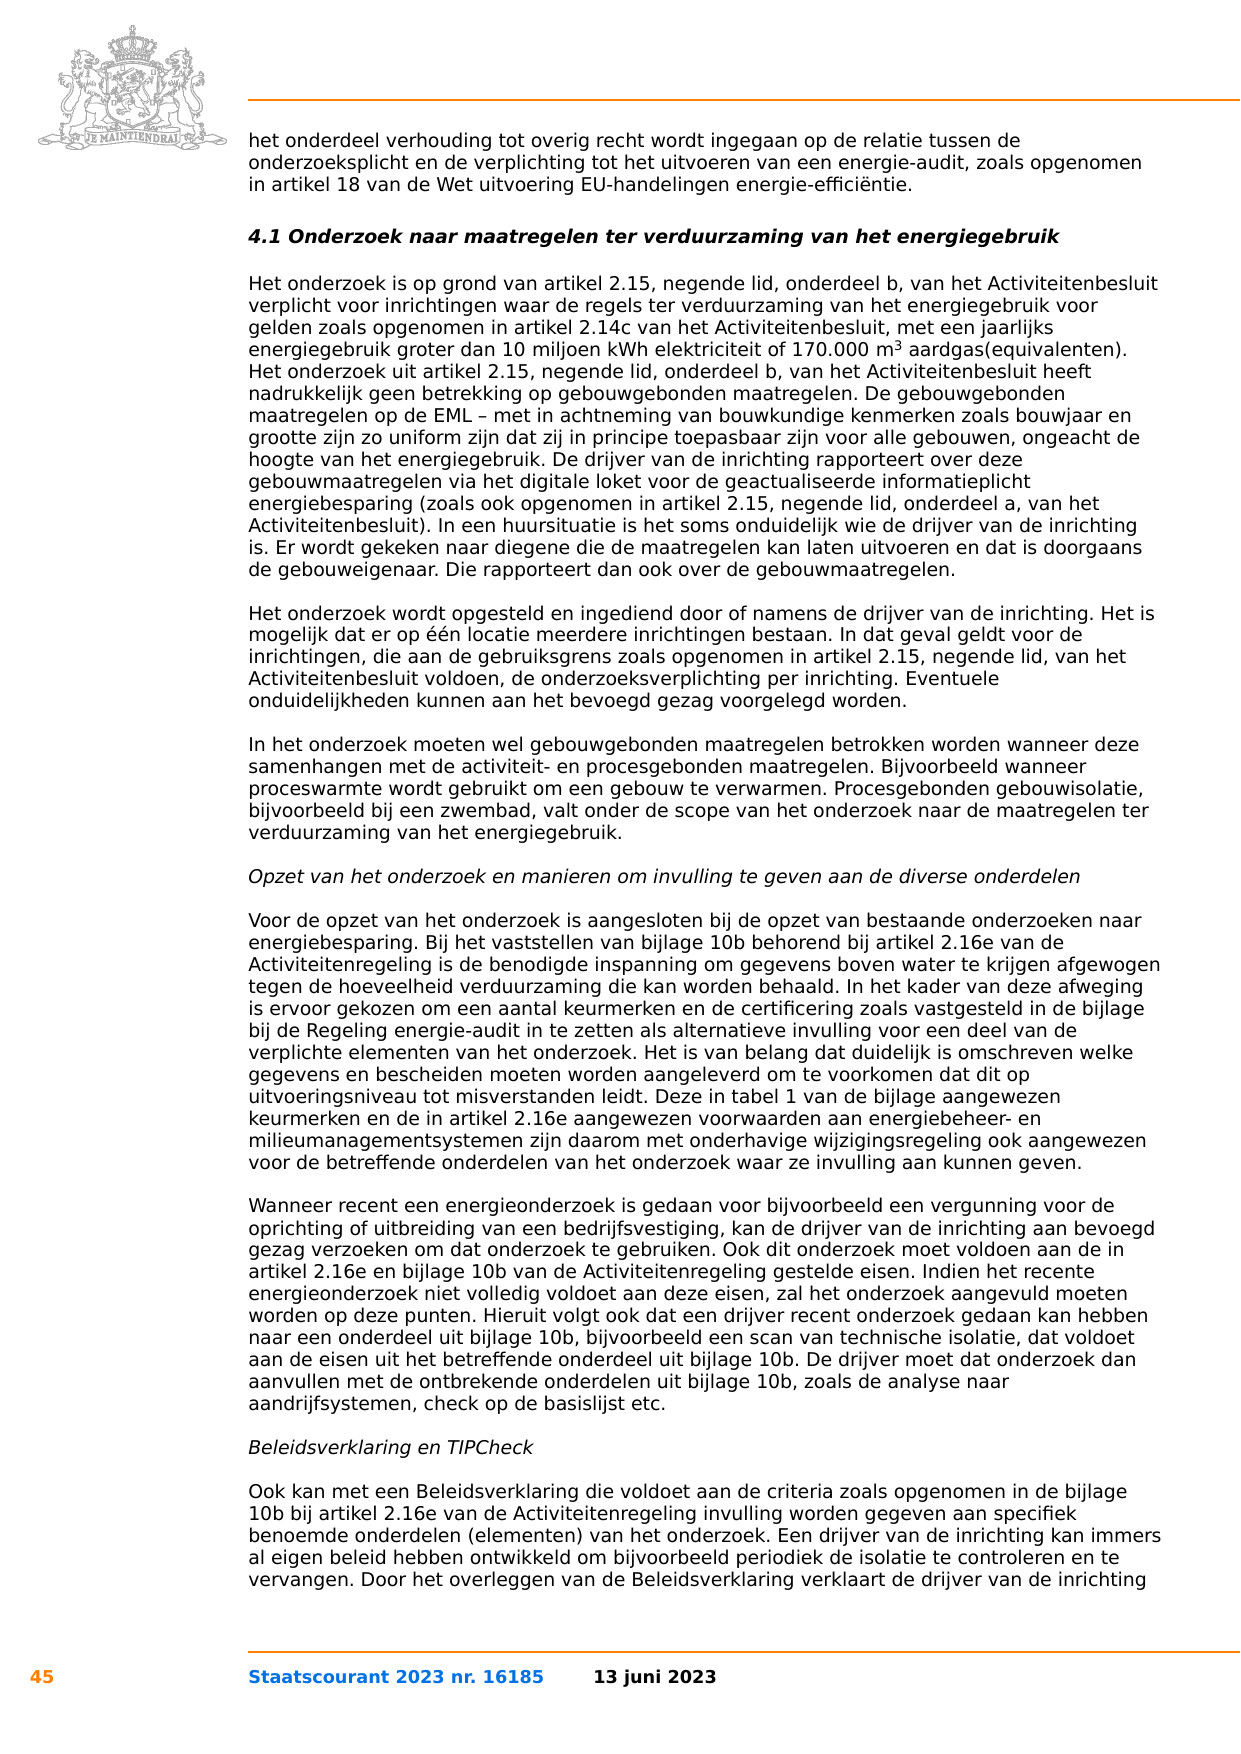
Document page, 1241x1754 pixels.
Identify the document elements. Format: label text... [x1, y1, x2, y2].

subtitle Beleidsverklaring en TIPCheck [248, 1437, 1163, 1459]
text Voor de opzet van het onderzoek is aangesloten bij de opzet van bestaande onderzoeken naar energiebesparing. Bij het vaststellen van bijlage 10b behorend bij artikel 2.16e van de Activiteitenregeling is de benodigde inspanning om gegevens boven water te krijgen afgewogen tegen de hoeveelheid verduurzaming die kan worden behaald. In het kader van deze afweging is ervoor gekozen om een aantal keurmerken en de certificering zoals vastgesteld in de bijlage bij de Regeling energie-audit in te zetten als alternatieve invulling voor een deel van de verplichte elementen van het onderzoek. Het is van belang dat duidelijk is omschreven welke gegevens en bescheiden moeten worden aangeleverd om te voorkomen dat dit op uitvoeringsniveau tot misverstanden leidt. Deze in tabel 1 van de bijlage aangewezen keurmerken en de in artikel 2.16e aangewezen voorwaarden aan energiebeheer- en milieumanagementsystemen zijn daarom met onderhavige wijzigingsregeling ook aangewezen voor de betreffende onderdelen van het onderzoek waar ze invulling aan kunnen geven. [248, 910, 1163, 1173]
text Het onderzoek wordt opgesteld en ingediend door of namens de drijver van de inrichting. Het is mogelijk dat er op één locatie meerdere inrichtingen bestaan. In dat geval geldt voor de inrichtingen, die aan de gebruiksgrens zoals opgenomen in artikel 2.15, negende lid, van het Activiteitenbesluit voldoen, de onderzoeksverplichting per inrichting. Eventuele onduidelijkheden kunnen aan het bevoegd gezag voorgelegd worden. [248, 602, 1163, 712]
picture [38, 25, 227, 150]
text Wanneer recent een energieonderzoek is gedaan voor bijvoorbeeld een vergunning voor de oprichting of uitbreiding van een bedrijfsvestiging, kan de drijver van de inrichting aan bevoegd gezag verzoeken om dat onderzoek te gebruiken. Ook dit onderzoek moet voldoen aan de in artikel 2.16e en bijlage 10b van de Activiteitenregeling gestelde eisen. Indien het recente energieonderzoek niet volledig voldoet aan deze eisen, zal het onderzoek aangevuld moeten worden op deze punten. Hieruit volgt ook dat een drijver recent onderzoek gedaan kan hebben naar een onderdeel uit bijlage 10b, bijvoorbeeld een scan van technische isolatie, dat voldoet aan de eisen uit het betreffende onderdeel uit bijlage 10b. De drijver moet dat onderzoek dan aanvullen met de ontbrekende onderdelen uit bijlage 10b, zoals de analyse naar aandrijfsystemen, check op de basislijst etc. [248, 1195, 1163, 1415]
subtitle 4.1 Onderzoek naar maatregelen ter verduurzaming van het energiegebruik [248, 226, 1163, 248]
text Het onderzoek is op grond van artikel 2.15, negende lid, onderdeel b, van het Activiteitenbesluit verplicht voor inrichtingen waar de regels ter verduurzaming van het energiegebruik voor gelden zoals opgenomen in artikel 2.14c van het Activiteitenbesluit, met een jaarlijks energiegebruik groter dan 10 miljoen kWh elektriciteit of 170.000 m3 aardgas(equivalenten). Het onderzoek uit artikel 2.15, negende lid, onderdeel b, van het Activiteitenbesluit heeft nadrukkelijk geen betrekking op gebouwgebonden maatregelen. De gebouwgebonden maatregelen op de EML – met in achtneming van bouwkundige kenmerken zoals bouwjaar en grootte zijn zo uniform zijn dat zij in principe toepasbaar zijn voor alle gebouwen, ongeacht de hoogte van het energiegebruik. De drijver van de inrichting rapporteert over deze gebouwmaatregelen via het digitale loket voor de geactualiseerde informatieplicht energiebesparing (zoals ook opgenomen in artikel 2.15, negende lid, onderdeel a, van het Activiteitenbesluit). In een huursituatie is het soms onduidelijk wie de drijver van de inrichting is. Er wordt gekeken naar diegene die de maatregelen kan laten uitvoeren en dat is doorgaans de gebouweigenaar. Die rapporteert dan ook over de gebouwmaatregelen. [248, 273, 1163, 581]
text Ook kan met een Beleidsverklaring die voldoet aan de criteria zoals opgenomen in de bijlage 10b bij artikel 2.16e van de Activiteitenregeling invulling worden gegeven aan specifiek benoemde onderdelen (elementen) van het onderzoek. Een drijver van de inrichting kan immers al eigen beleid hebben ontwikkeld om bijvoorbeeld periodiek de isolatie te controleren en te vervangen. Door het overleggen van de Beleidsverklaring verklaart de drijver van de inrichting [248, 1481, 1163, 1591]
subtitle Opzet van het onderzoek en manieren om invulling te geven aan de diverse onderdelen [248, 866, 1163, 888]
text In het onderzoek moeten wel gebouwgebonden maatregelen betrokken worden wanneer deze samenhangen met de activiteit- en procesgebonden maatregelen. Bijvoorbeeld wanneer proceswarmte wordt gebruikt om een gebouw te verwarmen. Procesgebonden gebouwisolatie, bijvoorbeeld bij een zwembad, valt onder de scope van het onderzoek naar de maatregelen ter verduurzaming van het energiegebruik. [248, 734, 1163, 844]
text het onderdeel verhouding tot overig recht wordt ingegaan op de relatie tussen de onderzoeksplicht en de verplichting tot het uitvoeren van een energie-audit, zoals opgenomen in artikel 18 van de Wet uitvoering EU-handelingen energie-efficiëntie. [248, 130, 1163, 196]
